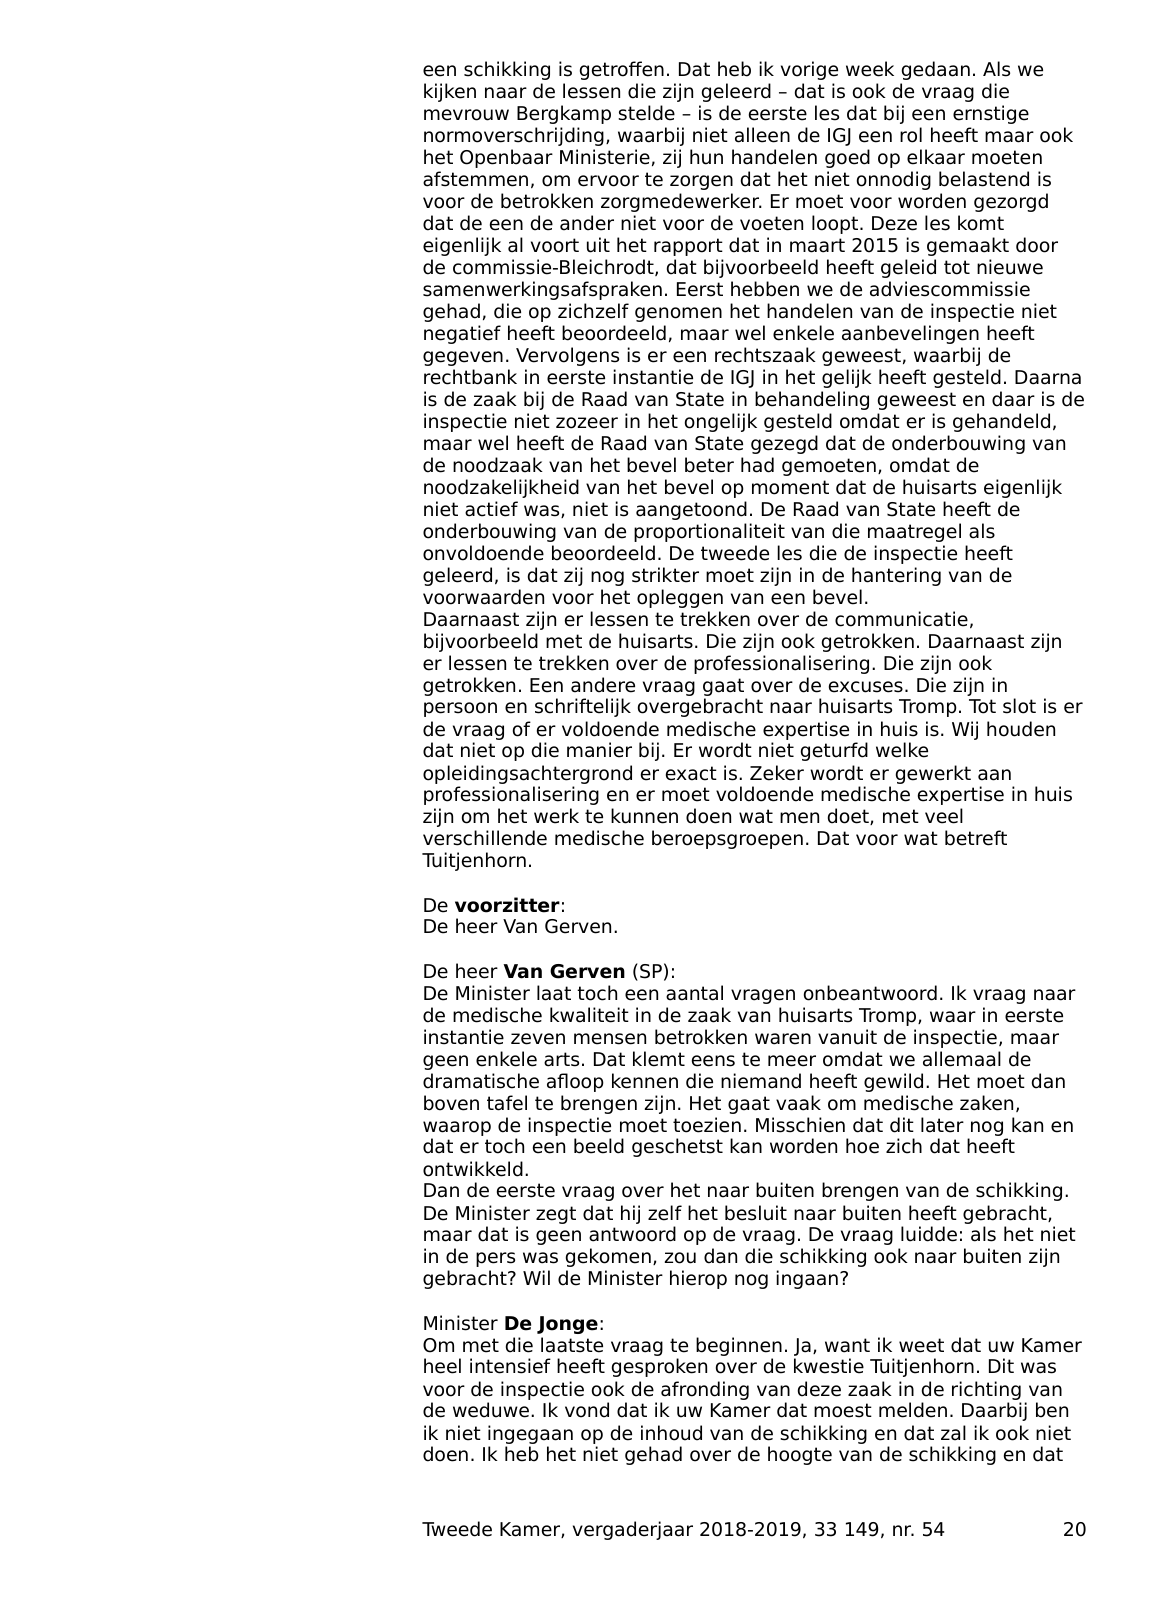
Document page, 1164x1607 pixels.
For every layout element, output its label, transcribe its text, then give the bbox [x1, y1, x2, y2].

text Minister De Jonge: [422, 1312, 1087, 1334]
text De heer Van Gerven (SP): [422, 961, 1087, 983]
text De Minister laat toch een aantal vragen onbeantwoord. Ik vraag naar de medische kwaliteit in de zaak van huisarts Tromp, waar in eerste instantie zeven mensen betrokken waren vanuit de inspectie, maar geen enkele arts. Dat klemt eens te meer omdat we allemaal de dramatische afloop kennen die niemand heeft gewild. Het moet dan boven tafel te brengen zijn. Het gaat vaak om medische zaken, waarop de inspectie moet toezien. Misschien dat dit later nog kan en dat er toch een beeld geschetst kan worden hoe zich dat heeft ontwikkeld. [422, 983, 1087, 1180]
text De heer Van Gerven. [422, 916, 1087, 938]
text Daarnaast zijn er lessen te trekken over de communicatie, bijvoorbeeld met de huisarts. Die zijn ook getrokken. Daarnaast zijn er lessen te trekken over de professionalisering. Die zijn ook getrokken. Een andere vraag gaat over de excuses. Die zijn in persoon en schriftelijk overgebracht naar huisarts Tromp. Tot slot is er de vraag of er voldoende medische expertise in huis is. Wij houden dat niet op die manier bij. Er wordt niet geturfd welke opleidingsachtergrond er exact is. Zeker wordt er gewerkt aan professionalisering en er moet voldoende medische expertise in huis zijn om het werk te kunnen doen wat men doet, met veel verschillende medische beroepsgroepen. Dat voor wat betreft Tuitjenhorn. [422, 608, 1087, 872]
text Dan de eerste vraag over het naar buiten brengen van de schikking. De Minister zegt dat hij zelf het besluit naar buiten heeft gebracht, maar dat is geen antwoord op de vraag. De vraag luidde: als het niet in de pers was gekomen, zou dan die schikking ook naar buiten zijn gebracht? Wil de Minister hierop nog ingaan? [422, 1180, 1087, 1290]
text Om met die laatste vraag te beginnen. Ja, want ik weet dat uw Kamer heel intensief heeft gesproken over de kwestie Tuitjenhorn. Dit was voor de inspectie ook de afronding van deze zaak in de richting van de weduwe. Ik vond dat ik uw Kamer dat moest melden. Daarbij ben ik niet ingegaan op de inhoud van de schikking en dat zal ik ook niet doen. Ik heb het niet gehad over de hoogte van de schikking en dat [422, 1334, 1087, 1466]
text een schikking is getroffen. Dat heb ik vorige week gedaan. Als we kijken naar de lessen die zijn geleerd – dat is ook de vraag die mevrouw Bergkamp stelde – is de eerste les dat bij een ernstige normoverschrijding, waarbij niet alleen de IGJ een rol heeft maar ook het Openbaar Ministerie, zij hun handelen goed op elkaar moeten afstemmen, om ervoor te zorgen dat het niet onnodig belastend is voor de betrokken zorgmedewerker. Er moet voor worden gezorgd dat de een de ander niet voor de voeten loopt. Deze les komt eigenlijk al voort uit het rapport dat in maart 2015 is gemaakt door de commissie-Bleichrodt, dat bijvoorbeeld heeft geleid tot nieuwe samenwerkingsafspraken. Eerst hebben we de adviescommissie gehad, die op zichzelf genomen het handelen van de inspectie niet negatief heeft beoordeeld, maar wel enkele aanbevelingen heeft gegeven. Vervolgens is er een rechtszaak geweest, waarbij de rechtbank in eerste instantie de IGJ in het gelijk heeft gesteld. Daarna is de zaak bij de Raad van State in behandeling geweest en daar is de inspectie niet zozeer in het ongelijk gesteld omdat er is gehandeld, maar wel heeft de Raad van State gezegd dat de onderbouwing van de noodzaak van het bevel beter had gemoeten, omdat de noodzakelijkheid van het bevel op moment dat de huisarts eigenlijk niet actief was, niet is aangetoond. De Raad van State heeft de onderbouwing van de proportionaliteit van die maatregel als onvoldoende beoordeeld. De tweede les die de inspectie heeft geleerd, is dat zij nog strikter moet zijn in de hantering van de voorwaarden voor het opleggen van een bevel. [422, 59, 1087, 608]
text De voorzitter: [422, 894, 1087, 916]
